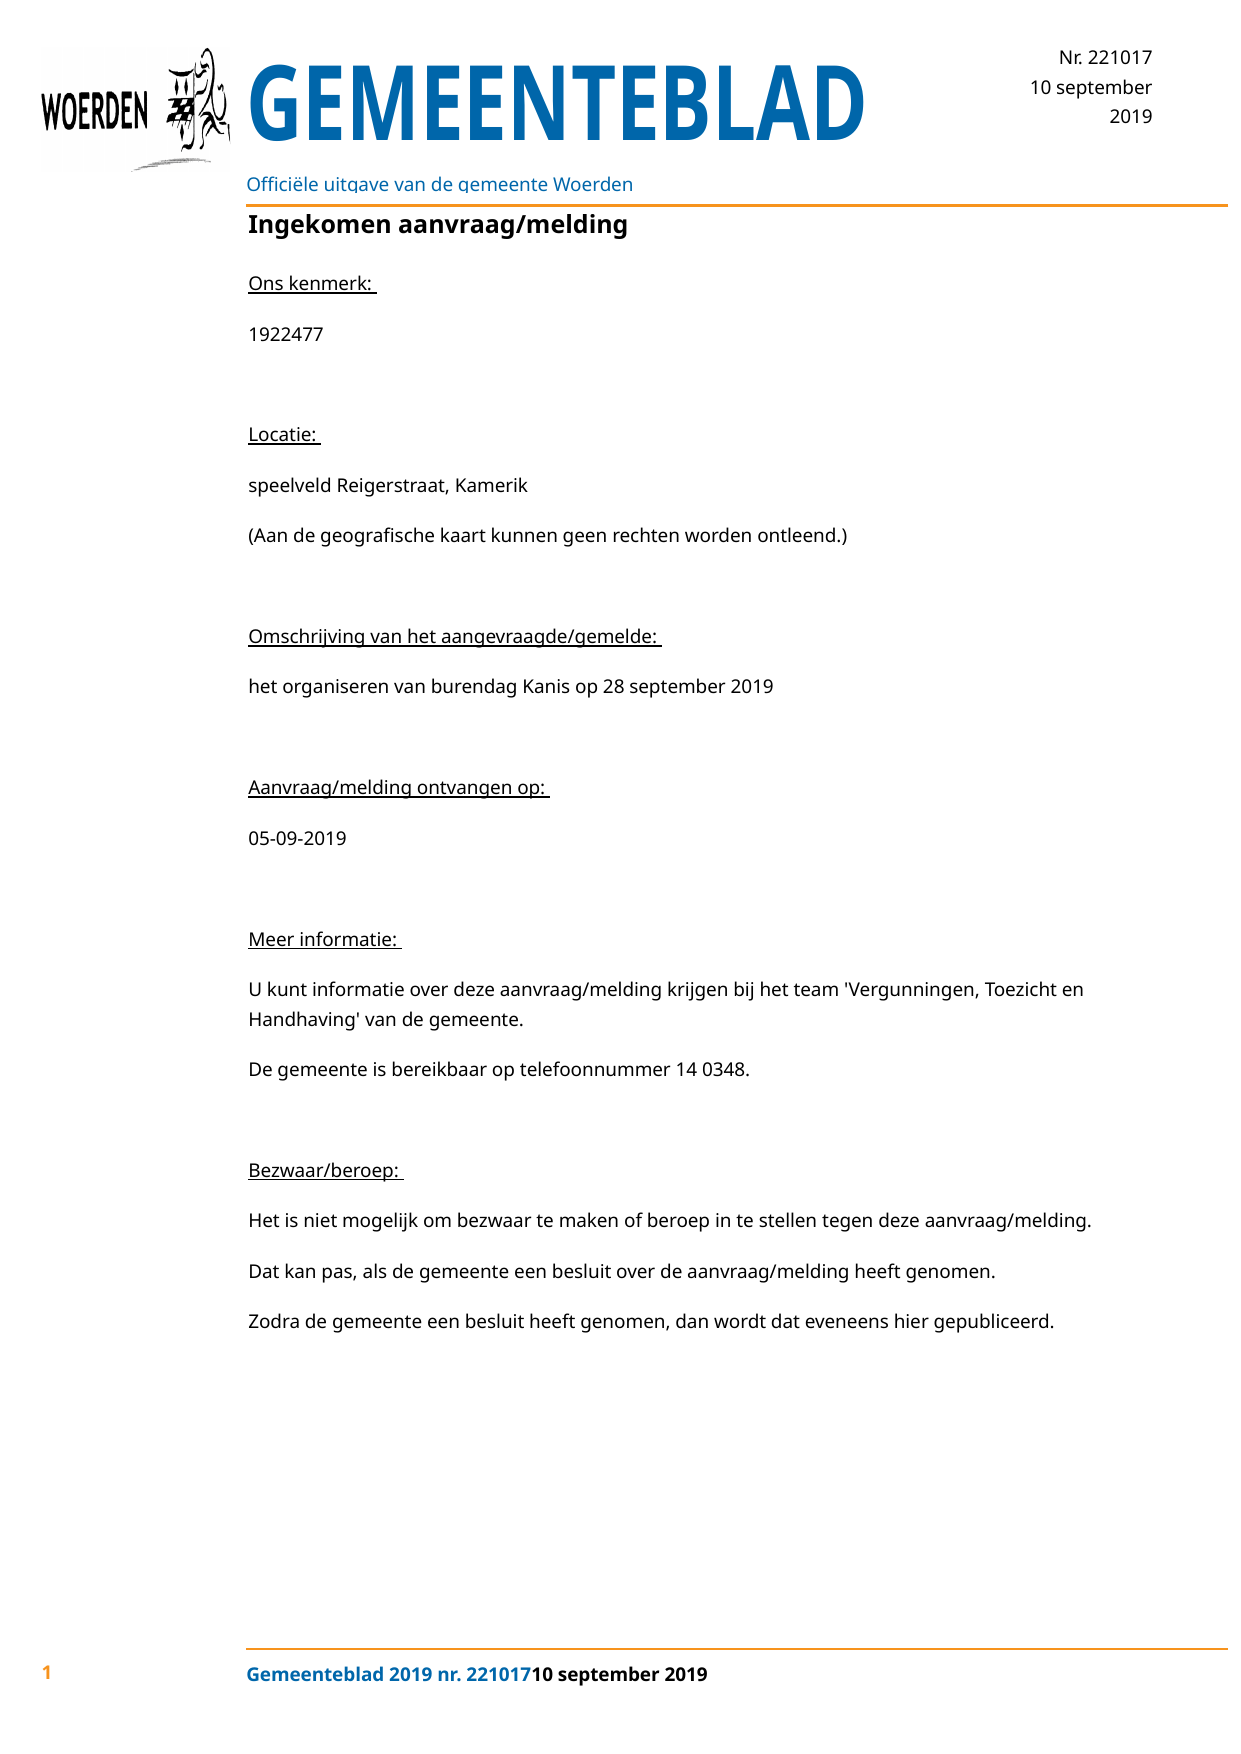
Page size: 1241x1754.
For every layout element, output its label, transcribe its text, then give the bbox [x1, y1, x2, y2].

text U kunt informatie over deze aanvraag/melding krijgen bij het team 'Vergunningen, Toezicht en Handhaving' van de gemeente. [248, 976, 1152, 1031]
text Aanvraag/melding ontvangen op: [248, 774, 1152, 800]
text 05-09-2019 [248, 825, 1152, 851]
text Zodra de gemeente een besluit heeft genomen, dan wordt dat eveneens hier gepubliceerd. [248, 1308, 1152, 1334]
text De gemeente is bereikbaar op telefoonnummer 14 0348. [248, 1056, 1152, 1082]
text Meer informatie: [248, 926, 1152, 951]
text Ingekomen aanvraag/melding [248, 207, 1152, 241]
text Omschrijving van het aangevraagde/gemelde: [248, 623, 1152, 649]
text het organiseren van burendag Kanis op 28 september 2019 [248, 674, 1152, 699]
text Bezwaar/beroep: [248, 1157, 1152, 1183]
picture [41, 47, 231, 172]
text speelveld Reigerstraat, Kamerik [248, 472, 1152, 498]
text Ons kenmerk: [248, 270, 1152, 296]
text Dat kan pas, als de gemeente een besluit over de aanvraag/melding heeft genomen. [248, 1258, 1152, 1283]
text 1922477 [248, 321, 1152, 346]
text Locatie: [248, 422, 1152, 447]
text Het is niet mogelijk om bezwaar te maken of beroep in te stellen tegen deze aanvraag/melding. [248, 1207, 1152, 1233]
text (Aan de geografische kaart kunnen geen rechten worden ontleend.) [248, 522, 1152, 548]
